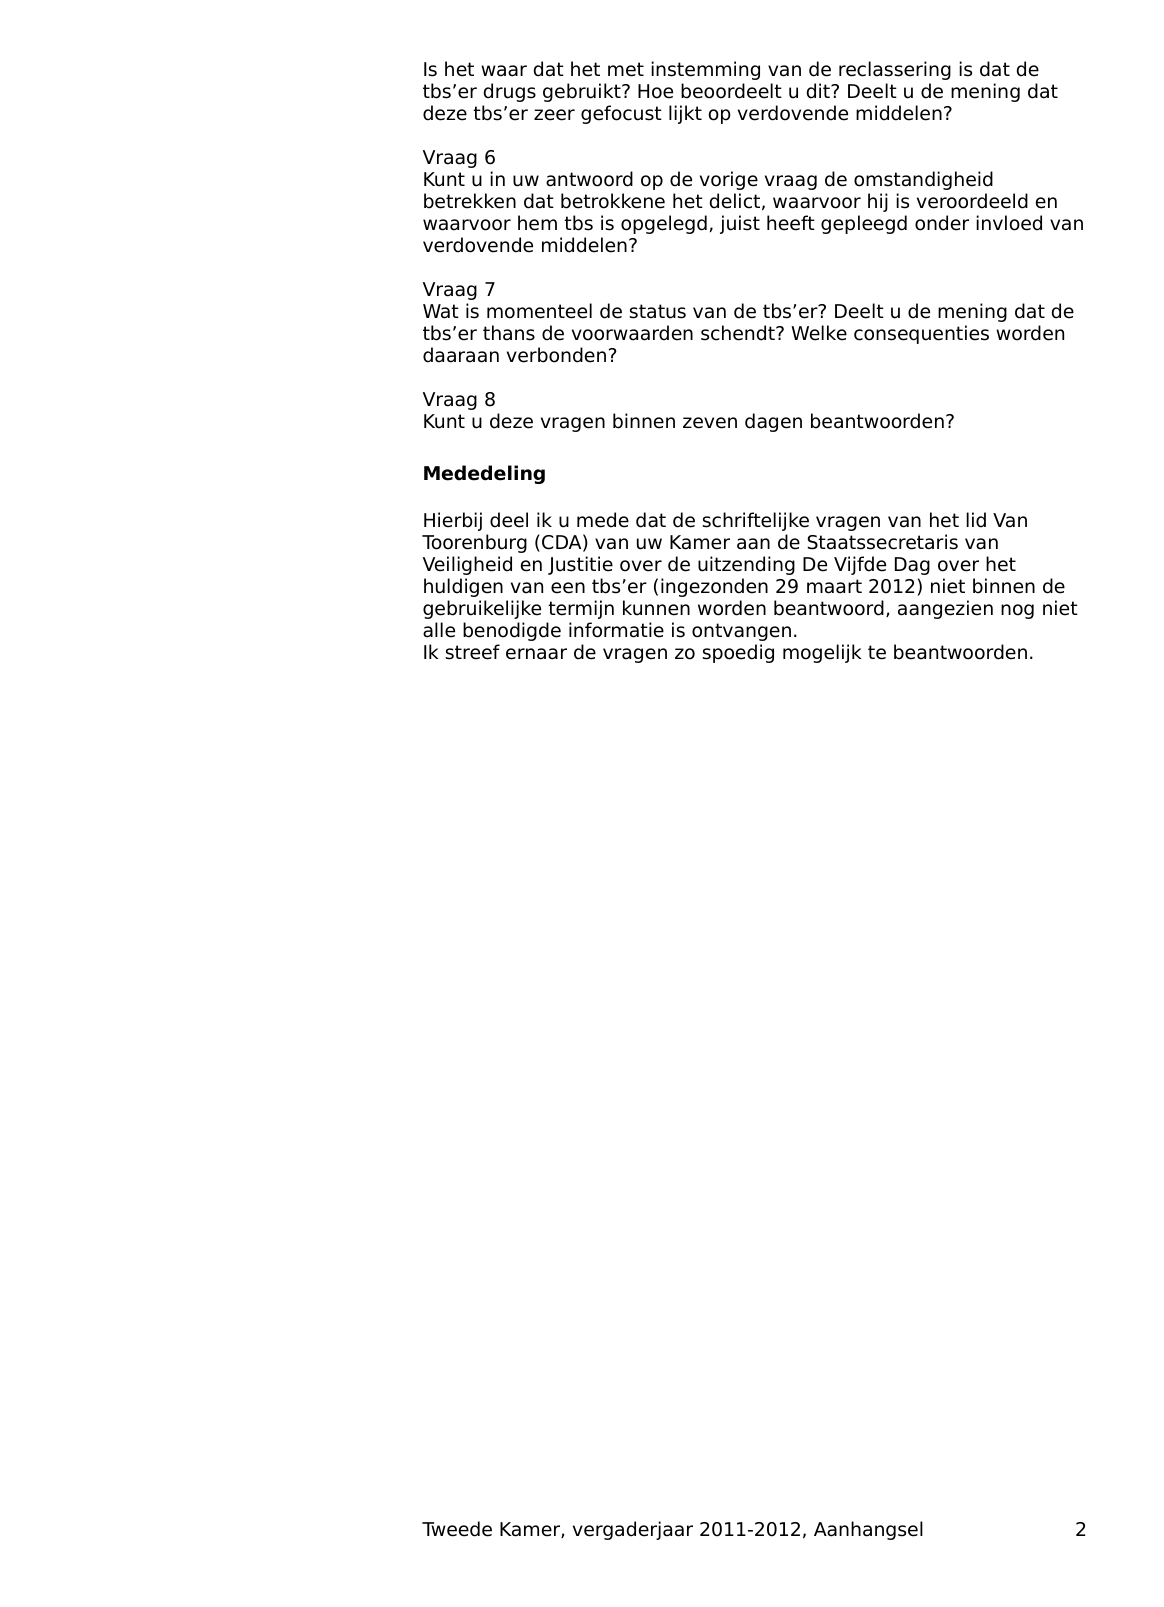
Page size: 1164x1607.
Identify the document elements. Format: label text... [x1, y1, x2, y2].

text Vraag 6 [422, 147, 1087, 169]
subtitle Mededeling [422, 463, 1087, 485]
text Vraag 8 [422, 389, 1087, 411]
text Kunt u in uw antwoord op de vorige vraag de omstandigheid betrekken dat betrokkene het delict, waarvoor hij is veroordeeld en waarvoor hem tbs is opgelegd, juist heeft gepleegd onder invloed van verdovende middelen? [422, 169, 1087, 257]
text Hierbij deel ik u mede dat de schriftelijke vragen van het lid Van Toorenburg (CDA) van uw Kamer aan de Staatssecretaris van Veiligheid en Justitie over de uitzending De Vijfde Dag over het huldigen van een tbs’er (ingezonden 29 maart 2012) niet binnen de gebruikelijke termijn kunnen worden beantwoord, aangezien nog niet alle benodigde informatie is ontvangen. [422, 510, 1087, 642]
text Vraag 7 [422, 279, 1087, 301]
text Is het waar dat het met instemming van de reclassering is dat de tbs’er drugs gebruikt? Hoe beoordeelt u dit? Deelt u de mening dat deze tbs’er zeer gefocust lijkt op verdovende middelen? [422, 59, 1087, 125]
text Wat is momenteel de status van de tbs’er? Deelt u de mening dat de tbs’er thans de voorwaarden schendt? Welke consequenties worden daaraan verbonden? [422, 301, 1087, 367]
text Ik streef ernaar de vragen zo spoedig mogelijk te beantwoorden. [422, 642, 1087, 664]
text Kunt u deze vragen binnen zeven dagen beantwoorden? [422, 411, 1087, 433]
